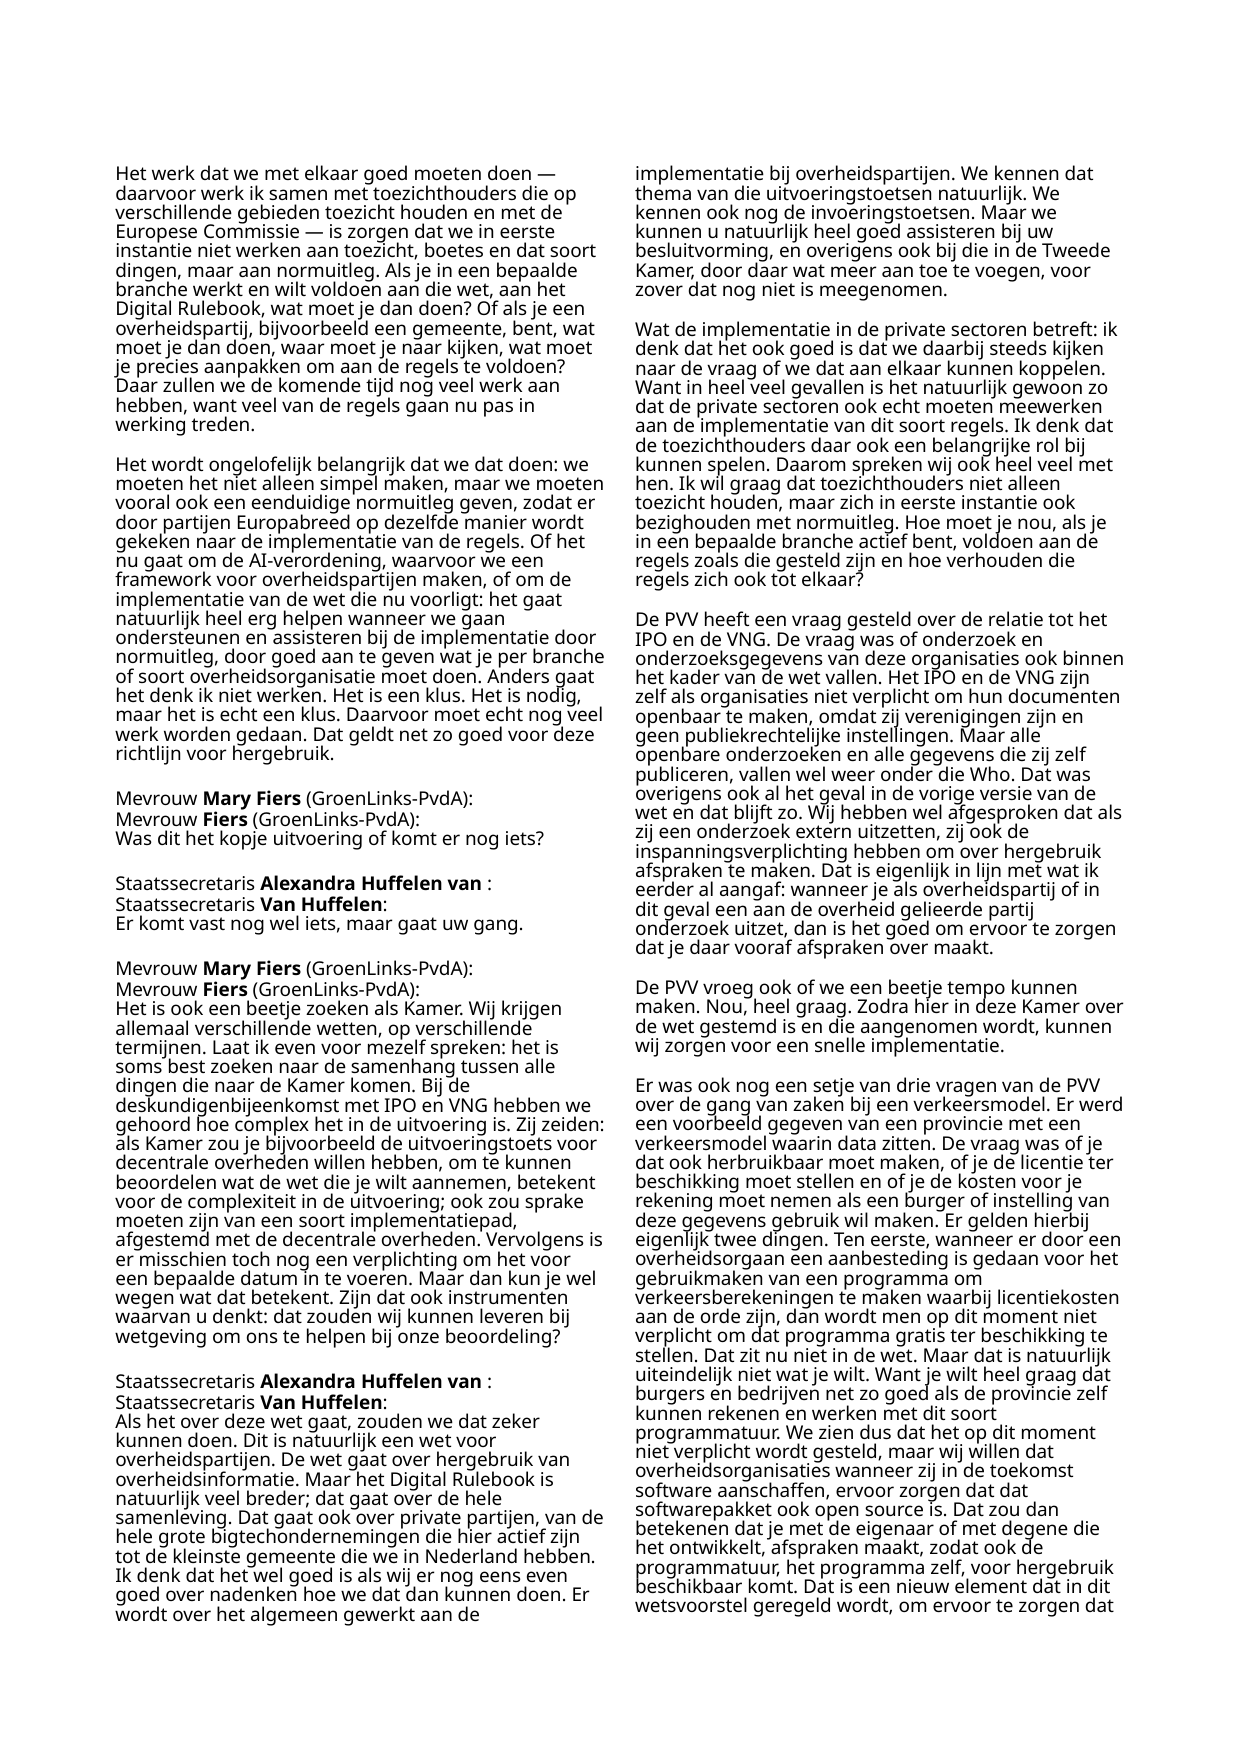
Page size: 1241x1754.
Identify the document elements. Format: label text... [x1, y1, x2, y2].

text Er was ook nog een setje van drie vragen van de PVV over de gang van zaken bij een verkeersmodel. Er werd een voorbeeld gegeven van een provincie met een verkeersmodel waarin data zitten. De vraag was of je dat ook herbruikbaar moet maken, of je de licentie ter beschikking moet stellen en of je de kosten voor je rekening moet nemen als een burger of instelling van deze gegevens gebruik wil maken. Er gelden hierbij eigenlijk twee dingen. Ten eerste, wanneer er door een overheidsorgaan een aanbesteding is gedaan voor het gebruikmaken van een programma om verkeersberekeningen te maken waarbij licentiekosten aan de orde zijn, dan wordt men op dit moment niet verplicht om dat programma gratis ter beschikking te stellen. Dat zit nu niet in de wet. Maar dat is natuurlijk uiteindelijk niet wat je wilt. Want je wilt heel graag dat burgers en bedrijven net zo goed als de provincie zelf kunnen rekenen en werken met dit soort programmatuur. We zien dus dat het op dit moment niet verplicht wordt gesteld, maar wij willen dat overheidsorganisaties wanneer zij in de toekomst software aanschaffen, ervoor zorgen dat dat softwarepakket ook open source is. Dat zou dan betekenen dat je met de eigenaar of met degene die het ontwikkelt, afspraken maakt, zodat ook de programmatuur, het programma zelf, voor hergebruik beschikbaar komt. Dat is een nieuw element dat in dit wetsvoorstel geregeld wordt, om ervoor te zorgen dat [635, 1077, 1125, 1616]
text implementatie bij overheidspartijen. We kennen dat thema van die uitvoeringstoetsen natuurlijk. We kennen ook nog de invoeringstoetsen. Maar we kunnen u natuurlijk heel goed assisteren bij uw besluitvorming, en overigens ook bij die in de Tweede Kamer, door daar wat meer aan toe te voegen, voor zover dat nog niet is meegenomen. [635, 165, 1125, 300]
text Het wordt ongelofelijk belangrijk dat we dat doen: we moeten het niet alleen simpel maken, maar we moeten vooral ook een eenduidige normuitleg geven, zodat er door partijen Europabreed op dezelfde manier wordt gekeken naar de implementatie van de regels. Of het nu gaat om de AI-verordening, waarvoor we een framework voor overheidspartijen maken, of om de implementatie van de wet die nu voorligt: het gaat natuurlijk heel erg helpen wanneer we gaan ondersteunen en assisteren bij de implementatie door normuitleg, door goed aan te geven wat je per branche of soort overheidsorganisatie moet doen. Anders gaat het denk ik niet werken. Het is een klus. Het is nodig, maar het is echt een klus. Daarvoor moet echt nog veel werk worden gedaan. Dat geldt net zo goed voor deze richtlijn voor hergebruik. [115, 456, 605, 764]
text Staatssecretaris Alexandra Huffelen van : [115, 870, 605, 896]
text Mevrouw Mary Fiers (GroenLinks-PvdA): [115, 785, 605, 811]
text De PVV vroeg ook of we een beetje tempo kunnen maken. Nou, heel graag. Zodra hier in deze Kamer over de wet gestemd is en die aangenomen wordt, kunnen wij zorgen voor een snelle implementatie. [635, 979, 1125, 1056]
text Als het over deze wet gaat, zouden we dat zeker kunnen doen. Dit is natuurlijk een wet voor overheidspartijen. De wet gaat over hergebruik van overheidsinformatie. Maar het Digital Rulebook is natuurlijk veel breder; dat gaat over de hele samenleving. Dat gaat ook over private partijen, van de hele grote bigtechondernemingen die hier actief zijn tot de kleinste gemeente die we in Nederland hebben. Ik denk dat het wel goed is als wij er nog eens even goed over nadenken hoe we dat dan kunnen doen. Er wordt over het algemeen gewerkt aan de [115, 1413, 605, 1625]
text Mevrouw Fiers (GroenLinks-PvdA): [115, 981, 605, 1000]
text Mevrouw Fiers (GroenLinks-PvdA): [115, 811, 605, 830]
text Er komt vast nog wel iets, maar gaat uw gang. [115, 915, 605, 934]
text Het is ook een beetje zoeken als Kamer. Wij krijgen allemaal verschillende wetten, op verschillende termijnen. Laat ik even voor mezelf spreken: het is soms best zoeken naar de samenhang tussen alle dingen die naar de Kamer komen. Bij de deskundigenbijeenkomst met IPO en VNG hebben we gehoord hoe complex het in de uitvoering is. Zij zeiden: als Kamer zou je bijvoorbeeld de uitvoeringstoets voor decentrale overheden willen hebben, om te kunnen beoordelen wat de wet die je wilt aannemen, betekent voor de complexiteit in de uitvoering; ook zou sprake moeten zijn van een soort implementatiepad, afgestemd met de decentrale overheden. Vervolgens is er misschien toch nog een verplichting om het voor een bepaalde datum in te voeren. Maar dan kun je wel wegen wat dat betekent. Zijn dat ook instrumenten waarvan u denkt: dat zouden wij kunnen leveren bij wetgeving om ons te helpen bij onze beoordeling? [115, 1000, 605, 1347]
text Staatssecretaris Alexandra Huffelen van : [115, 1368, 605, 1394]
text Staatssecretaris Van Huffelen: [115, 1394, 605, 1413]
text Staatssecretaris Van Huffelen: [115, 896, 605, 915]
text Het werk dat we met elkaar goed moeten doen — daarvoor werk ik samen met toezichthouders die op verschillende gebieden toezicht houden en met de Europese Commissie — is zorgen dat we in eerste instantie niet werken aan toezicht, boetes en dat soort dingen, maar aan normuitleg. Als je in een bepaalde branche werkt en wilt voldoen aan die wet, aan het Digital Rulebook, wat moet je dan doen? Of als je een overheidspartij, bijvoorbeeld een gemeente, bent, wat moet je dan doen, waar moet je naar kijken, wat moet je precies aanpakken om aan de regels te voldoen? Daar zullen we de komende tijd nog veel werk aan hebben, want veel van de regels gaan nu pas in werking treden. [115, 165, 605, 435]
text De PVV heeft een vraag gesteld over de relatie tot het IPO en de VNG. De vraag was of onderzoek en onderzoeksgegevens van deze organisaties ook binnen het kader van de wet vallen. Het IPO en de VNG zijn zelf als organisaties niet verplicht om hun documenten openbaar te maken, omdat zij verenigingen zijn en geen publiekrechtelijke instellingen. Maar alle openbare onderzoeken en alle gegevens die zij zelf publiceren, vallen wel weer onder die Who. Dat was overigens ook al het geval in de vorige versie van de wet en dat blijft zo. Wij hebben wel afgesproken dat als zij een onderzoek extern uitzetten, zij ook de inspanningsverplichting hebben om over hergebruik afspraken te maken. Dat is eigenlijk in lijn met wat ik eerder al aangaf: wanneer je als overheidspartij of in dit geval een aan de overheid gelieerde partij onderzoek uitzet, dan is het goed om ervoor te zorgen dat je daar vooraf afspraken over maakt. [635, 611, 1125, 958]
text Mevrouw Mary Fiers (GroenLinks-PvdA): [115, 955, 605, 981]
text Wat de implementatie in de private sectoren betreft: ik denk dat het ook goed is dat we daarbij steeds kijken naar de vraag of we dat aan elkaar kunnen koppelen. Want in heel veel gevallen is het natuurlijk gewoon zo dat de private sectoren ook echt moeten meewerken aan de implementatie van dit soort regels. Ik denk dat de toezichthouders daar ook een belangrijke rol bij kunnen spelen. Daarom spreken wij ook heel veel met hen. Ik wil graag dat toezichthouders niet alleen toezicht houden, maar zich in eerste instantie ook bezighouden met normuitleg. Hoe moet je nou, als je in een bepaalde branche actief bent, voldoen aan de regels zoals die gesteld zijn en hoe verhouden die regels zich ook tot elkaar? [635, 321, 1125, 591]
text Was dit het kopje uitvoering of komt er nog iets? [115, 830, 605, 849]
